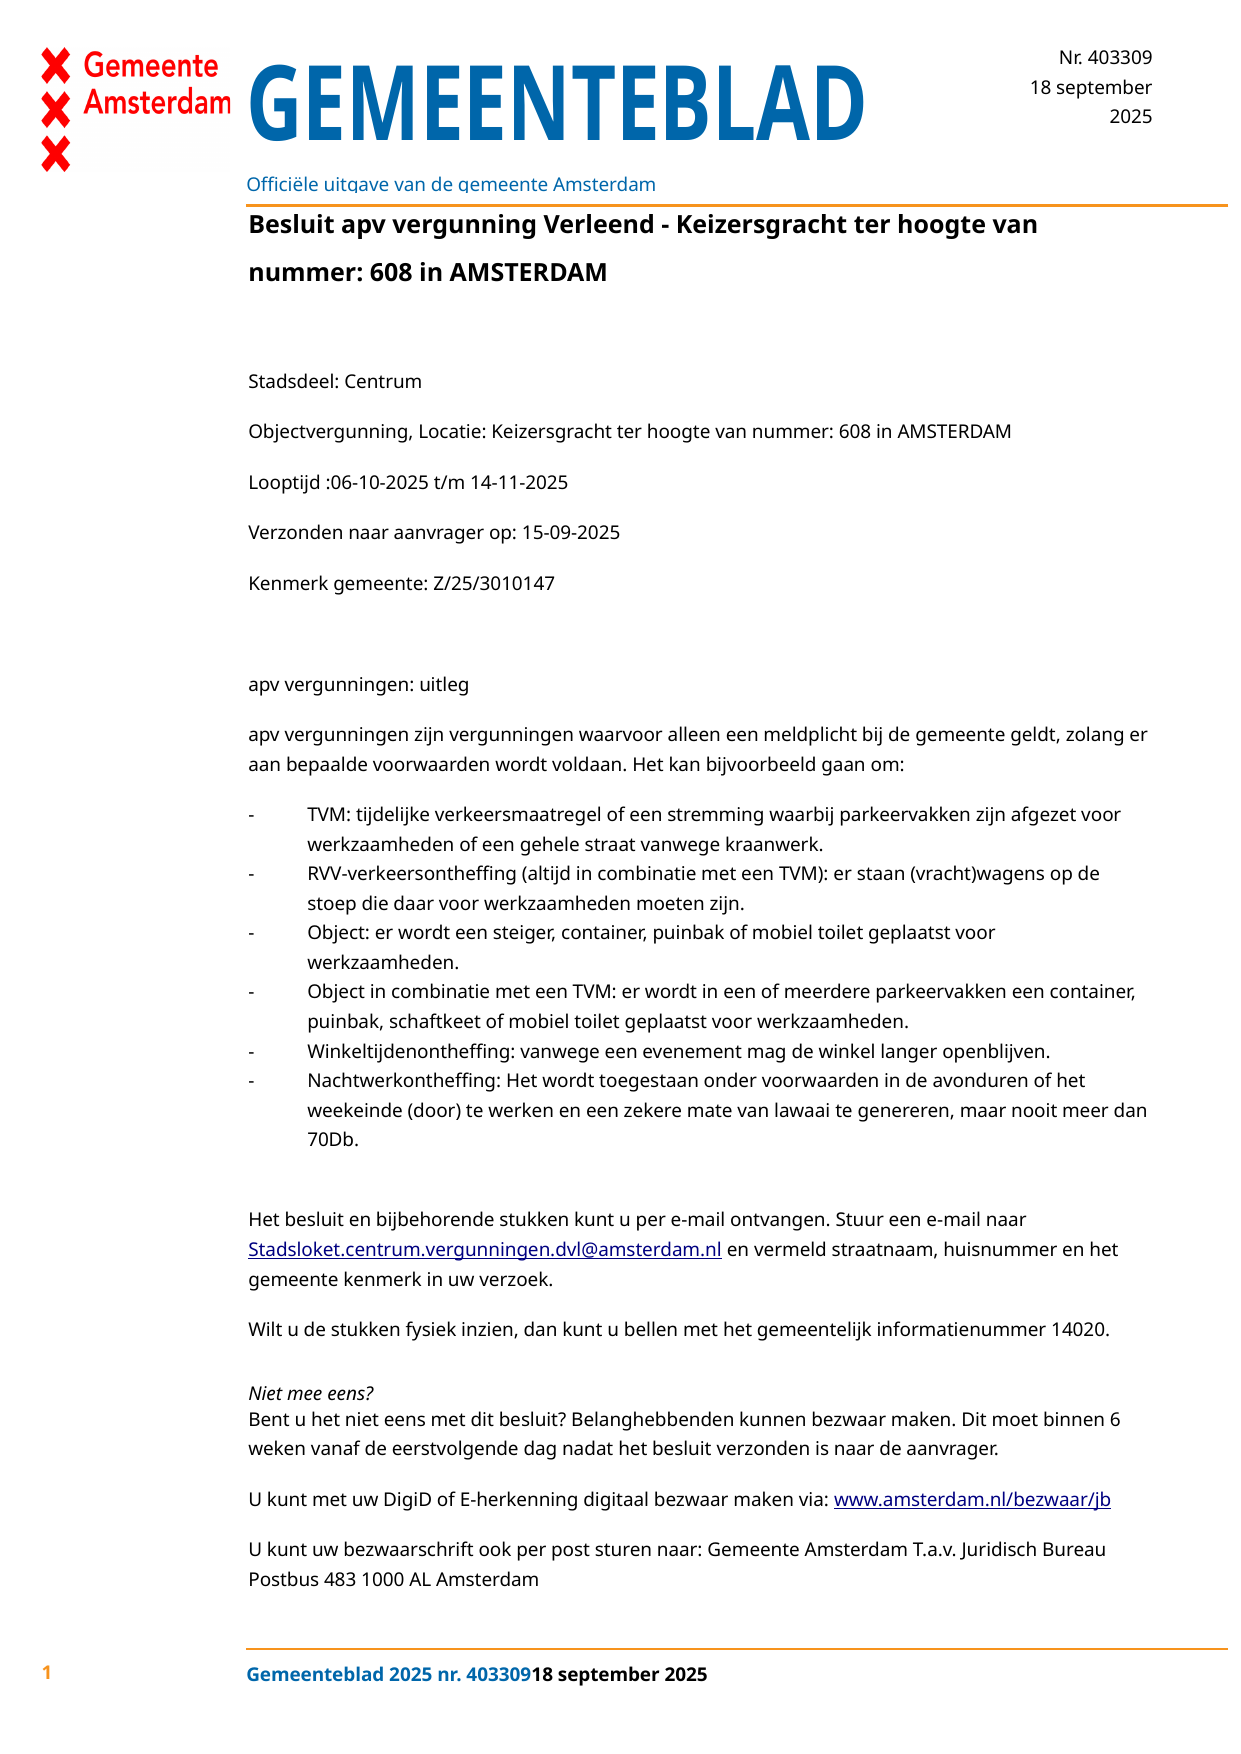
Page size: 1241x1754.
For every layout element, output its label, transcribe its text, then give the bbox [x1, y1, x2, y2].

list Object: er wordt een steiger, container, puinbak of mobiel toilet geplaatst voor werkzaamheden. [248, 919, 1152, 975]
list Winkeltijdenontheffing: vanwege een evenement mag de winkel langer openblijven. [248, 1038, 1152, 1064]
text Besluit apv vergunning Verleend - Keizersgracht ter hoogte van nummer: 608 in AMSTERDAM [248, 207, 1152, 288]
text Looptijd :06-10-2025 t/m 14-11-2025 [248, 469, 1152, 495]
text Objectvergunning, Locatie: Keizersgracht ter hoogte van nummer: 608 in AMSTERDAM [248, 419, 1152, 444]
text Wilt u de stukken fysiek inzien, dan kunt u bellen met het gemeentelijk informatienummer 14020. [248, 1316, 1152, 1342]
list TVM: tijdelijke verkeersmaatregel of een stremming waarbij parkeervakken zijn afgezet voor werkzaamheden of een gehele straat vanwege kraanwerk. [248, 801, 1152, 857]
text Stadsdeel: Centrum [248, 368, 1152, 394]
text U kunt uw bezwaarschrift ook per post sturen naar: Gemeente Amsterdam T.a.v. Juridisch Bureau Postbus 483 1000 AL Amsterdam [248, 1536, 1152, 1592]
list Nachtwerkontheffing: Het wordt toegestaan onder voorwaarden in de avonduren of het weekeinde (door) te werken en een zekere mate van lawaai te genereren, maar nooit meer dan 70Db. [248, 1067, 1152, 1152]
text Kenmerk gemeente: Z/25/3010147 [248, 570, 1152, 596]
text U kunt met uw DigiD of E-herkenning digitaal bezwaar maken via: www.amsterdam.nl/bezwaar/jb [248, 1486, 1152, 1512]
text apv vergunningen: uitleg [248, 671, 1152, 697]
text Bent u het niet eens met dit besluit? Belanghebbenden kunnen bezwaar maken. Dit moet binnen 6 weken vanaf de eerstvolgende dag nadat het besluit verzonden is naar de aanvrager. [248, 1406, 1152, 1461]
list RVV-verkeersontheffing (altijd in combinatie met een TVM): er staan (vracht)wagens op de stoep die daar voor werkzaamheden moeten zijn. [248, 860, 1152, 916]
text Het besluit en bijbehorende stukken kunt u per e-mail ontvangen. Stuur een e-mail naar Stadsloket.centrum.vergunningen.dvl@amsterdam.nl en vermeld straatnaam, huisnummer en het gemeente kenmerk in uw verzoek. [248, 1207, 1152, 1292]
picture [41, 47, 231, 172]
text Niet mee eens? [248, 1380, 1152, 1406]
list Object in combinatie met een TVM: er wordt in een of meerdere parkeervakken een container, puinbak, schaftkeet of mobiel toilet geplaatst voor werkzaamheden. [248, 979, 1152, 1034]
text apv vergunningen zijn vergunningen waarvoor alleen een meldplicht bij de gemeente geldt, zolang er aan bepaalde voorwaarden wordt voldaan. Het kan bijvoorbeeld gaan om: [248, 721, 1152, 777]
text Verzonden naar aanvrager op: 15-09-2025 [248, 519, 1152, 545]
